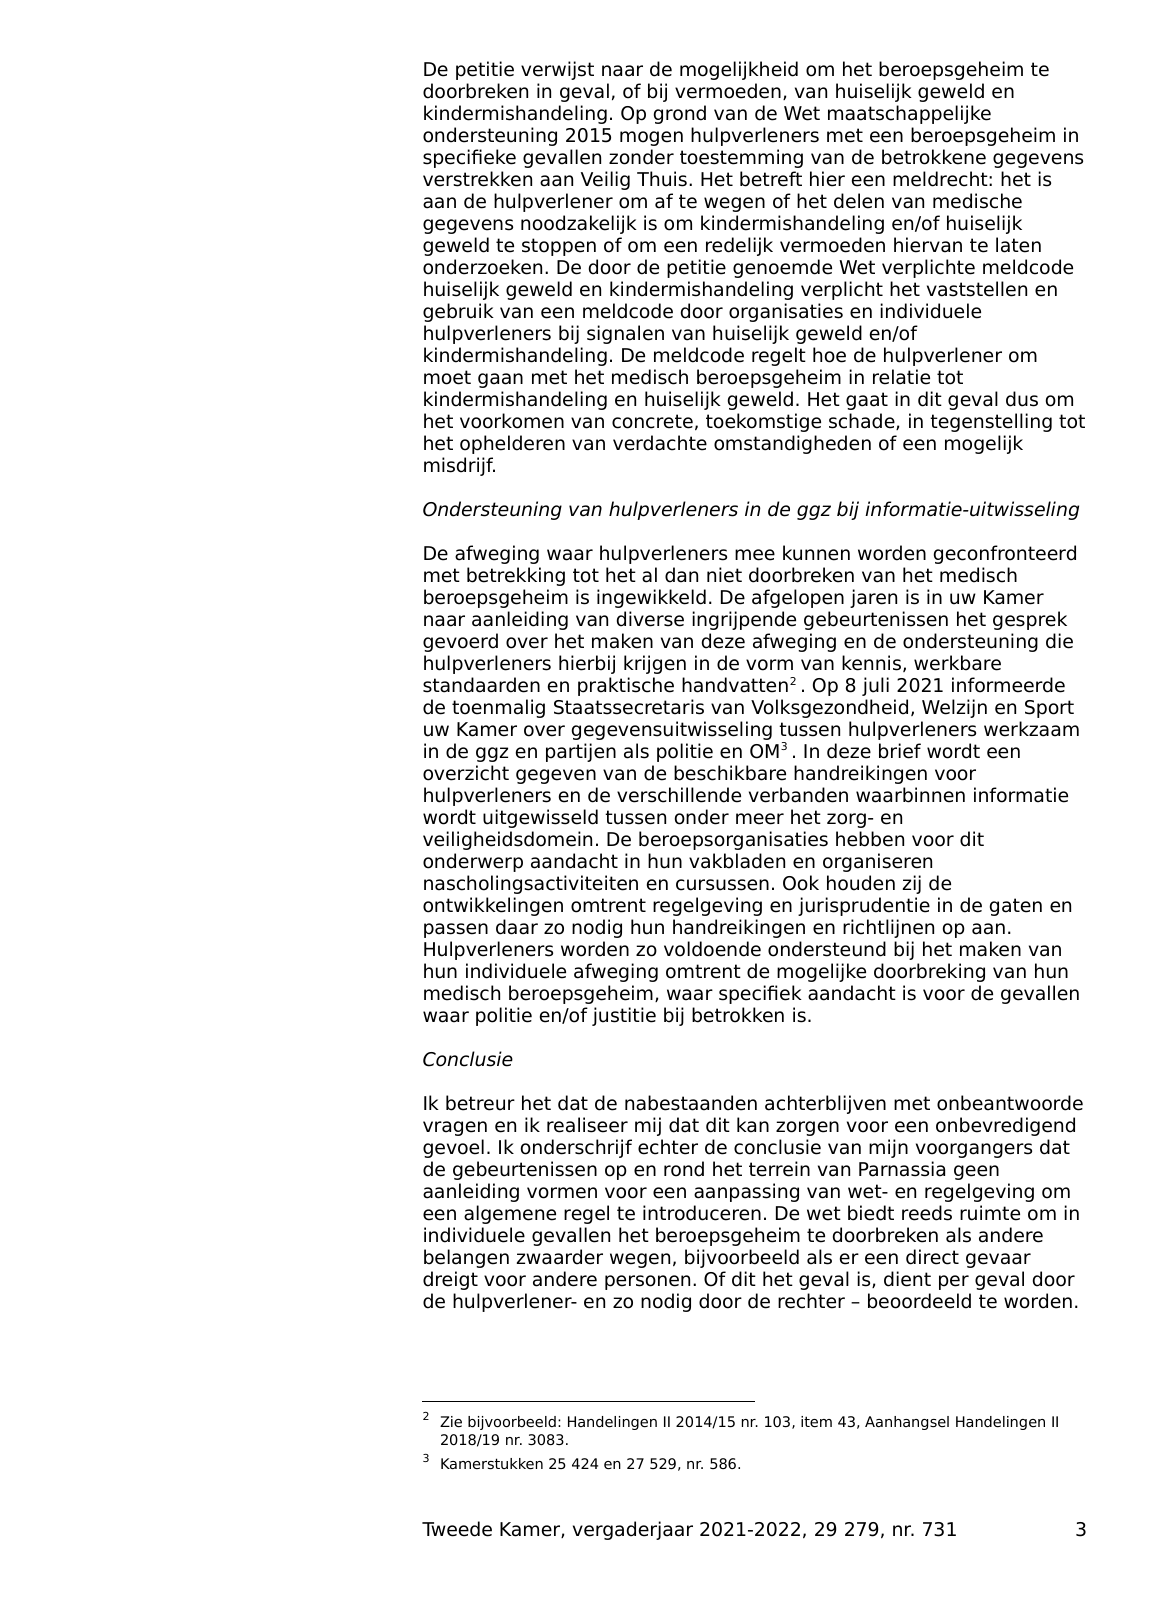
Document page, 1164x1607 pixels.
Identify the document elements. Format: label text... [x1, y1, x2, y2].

text Ik betreur het dat de nabestaanden achterblijven met onbeantwoorde vragen en ik realiseer mij dat dit kan zorgen voor een onbevredigend gevoel. Ik onderschrijf echter de conclusie van mijn voorgangers dat de gebeurtenissen op en rond het terrein van Parnassia geen aanleiding vormen voor een aanpassing van wet- en regelgeving om een algemene regel te introduceren. De wet biedt reeds ruimte om in individuele gevallen het beroepsgeheim te doorbreken als andere belangen zwaarder wegen, bijvoorbeeld als er een direct gevaar dreigt voor andere personen. Of dit het geval is, dient per geval door de hulpverlener- en zo nodig door de rechter – beoordeeld te worden. [422, 1093, 1087, 1313]
subtitle Ondersteuning van hulpverleners in de ggz bij informatie-uitwisseling [422, 499, 1087, 521]
subtitle Conclusie [422, 1049, 1087, 1071]
text Zie bijvoorbeeld: Handelingen II 2014/15 nr. 103, item 43, Aanhangsel Handelingen II 2018/19 nr. 3083. [422, 1410, 1087, 1449]
text De petitie verwijst naar de mogelijkheid om het beroepsgeheim te doorbreken in geval, of bij vermoeden, van huiselijk geweld en kindermishandeling. Op grond van de Wet maatschappelijke ondersteuning 2015 mogen hulpverleners met een beroepsgeheim in specifieke gevallen zonder toestemming van de betrokkene gegevens verstrekken aan Veilig Thuis. Het betreft hier een meldrecht: het is aan de hulpverlener om af te wegen of het delen van medische gegevens noodzakelijk is om kindermishandeling en/of huiselijk geweld te stoppen of om een redelijk vermoeden hiervan te laten onderzoeken. De door de petitie genoemde Wet verplichte meldcode huiselijk geweld en kindermishandeling verplicht het vaststellen en gebruik van een meldcode door organisaties en individuele hulpverleners bij signalen van huiselijk geweld en/of kindermishandeling. De meldcode regelt hoe de hulpverlener om moet gaan met het medisch beroepsgeheim in relatie tot kindermishandeling en huiselijk geweld. Het gaat in dit geval dus om het voorkomen van concrete, toekomstige schade, in tegenstelling tot het ophelderen van verdachte omstandigheden of een mogelijk misdrijf. [422, 59, 1087, 477]
text Kamerstukken 25 424 en 27 529, nr. 586. [422, 1452, 1087, 1474]
text De afweging waar hulpverleners mee kunnen worden geconfronteerd met betrekking tot het al dan niet doorbreken van het medisch beroepsgeheim is ingewikkeld. De afgelopen jaren is in uw Kamer naar aanleiding van diverse ingrijpende gebeurtenissen het gesprek gevoerd over het maken van deze afweging en de ondersteuning die hulpverleners hierbij krijgen in de vorm van kennis, werkbare standaarden en praktische handvatten. Op 8 juli 2021 informeerde de toenmalig Staatssecretaris van Volksgezondheid, Welzijn en Sport uw Kamer over gegevensuitwisseling tussen hulpverleners werkzaam in de ggz en partijen als politie en OM. In deze brief wordt een overzicht gegeven van de beschikbare handreikingen voor hulpverleners en de verschillende verbanden waarbinnen informatie wordt uitgewisseld tussen onder meer het zorg- en veiligheidsdomein. De beroepsorganisaties hebben voor dit onderwerp aandacht in hun vakbladen en organiseren nascholingsactiviteiten en cursussen. Ook houden zij de ontwikkelingen omtrent regelgeving en jurisprudentie in de gaten en passen daar zo nodig hun handreikingen en richtlijnen op aan. Hulpverleners worden zo voldoende ondersteund bij het maken van hun individuele afweging omtrent de mogelijke doorbreking van hun medisch beroepsgeheim, waar specifiek aandacht is voor de gevallen waar politie en/of justitie bij betrokken is. [422, 543, 1087, 1027]
